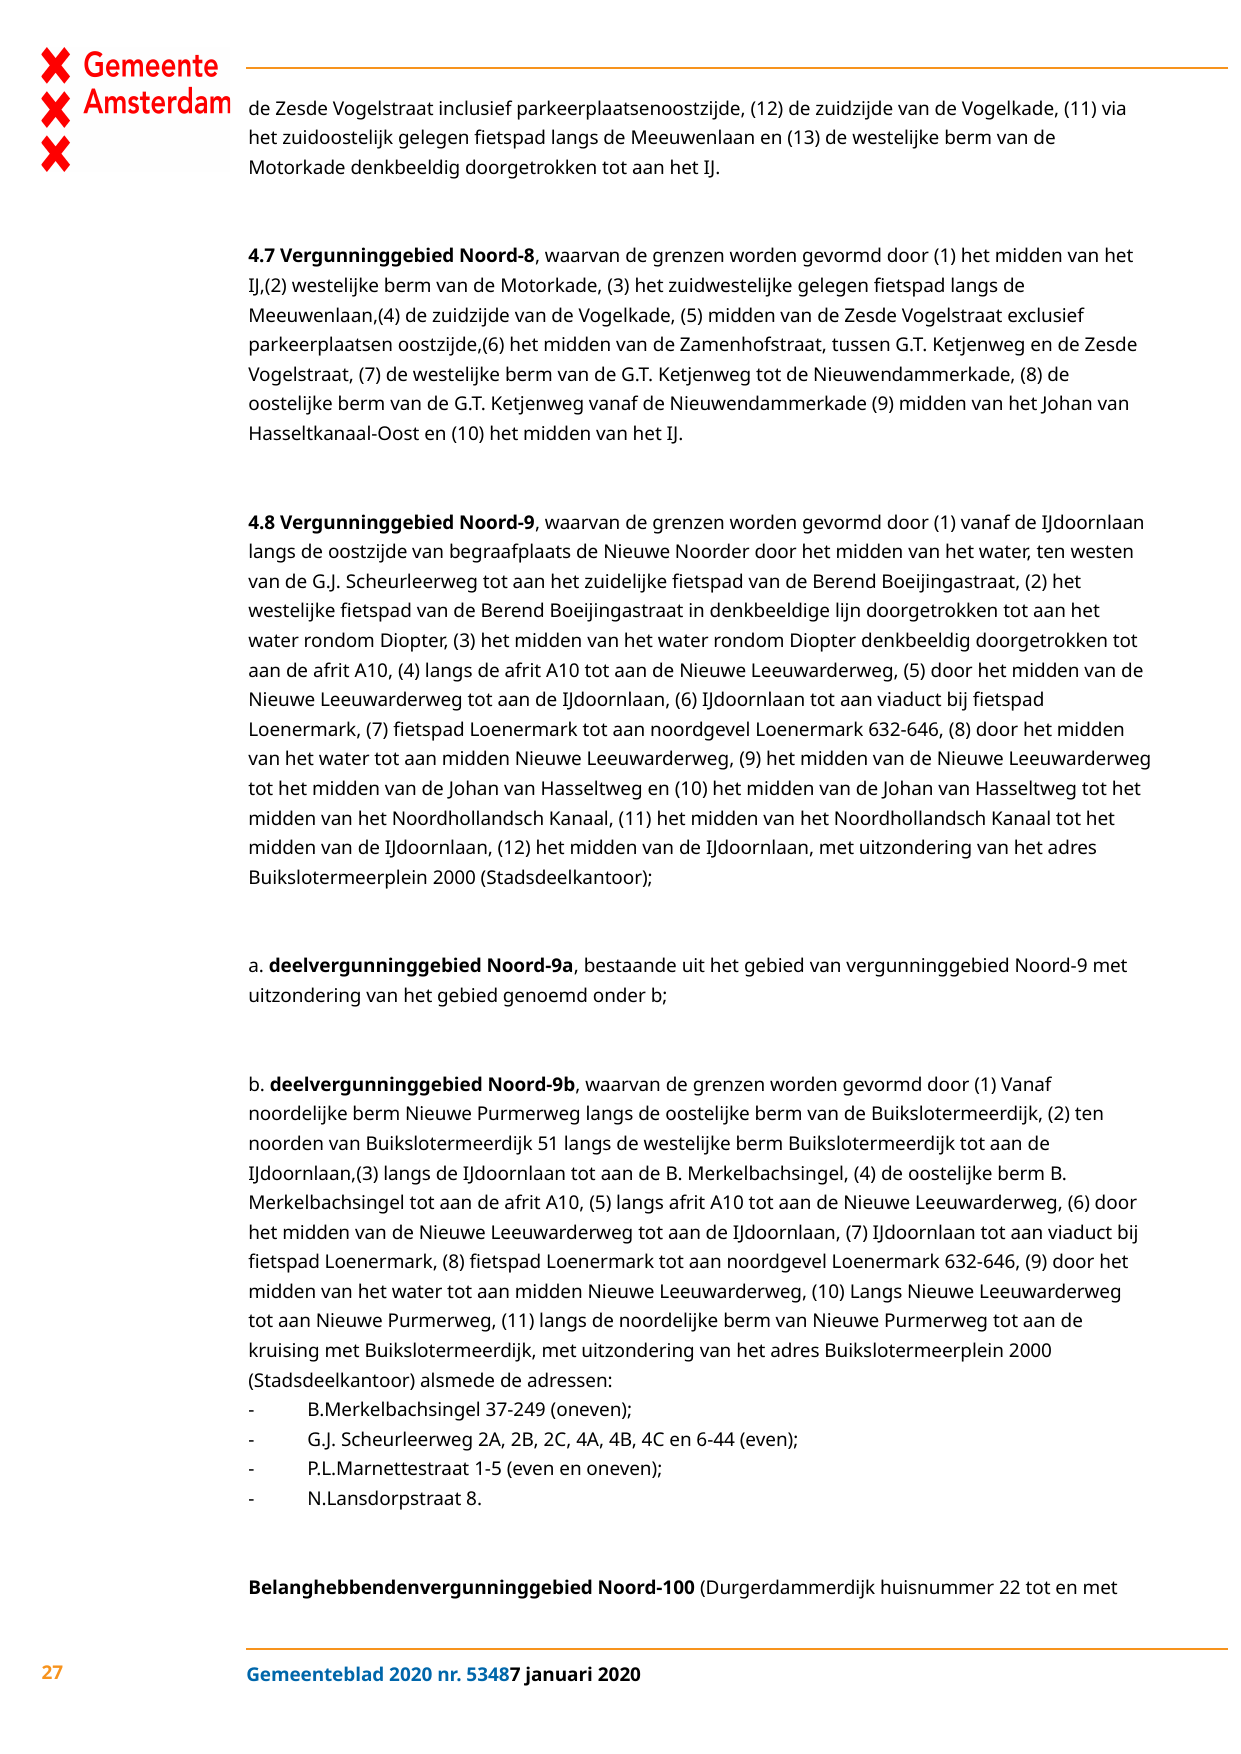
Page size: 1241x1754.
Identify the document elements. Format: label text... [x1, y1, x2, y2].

list B.Merkelbachsingel 37-249 (oneven); [248, 1396, 1152, 1422]
picture [41, 47, 231, 172]
text a. deelvergunninggebied Noord-9a, bestaande uit het gebied van vergunninggebied Noord-9 met uitzondering van het gebied genoemd onder b; [248, 953, 1152, 1008]
text 4.8 Vergunninggebied Noord-9, waarvan de grenzen worden gevormd door (1) vanaf de IJdoornlaan langs de oostzijde van begraafplaats de Nieuwe Noorder door het midden van het water, ten westen van de G.J. Scheurleerweg tot aan het zuidelijke fietspad van de Berend Boeijingastraat, (2) het westelijke fietspad van de Berend Boeijingastraat in denkbeeldige lijn doorgetrokken tot aan het water rondom Diopter, (3) het midden van het water rondom Diopter denkbeeldig doorgetrokken tot aan de afrit A10, (4) langs de afrit A10 tot aan de Nieuwe Leeuwarderweg, (5) door het midden van de Nieuwe Leeuwarderweg tot aan de IJdoornlaan, (6) IJdoornlaan tot aan viaduct bij fietspad Loenermark, (7) fietspad Loenermark tot aan noordgevel Loenermark 632-646, (8) door het midden van het water tot aan midden Nieuwe Leeuwarderweg, (9) het midden van de Nieuwe Leeuwarderweg tot het midden van de Johan van Hasseltweg en (10) het midden van de Johan van Hasseltweg tot het midden van het Noordhollandsch Kanaal, (11) het midden van het Noordhollandsch Kanaal tot het midden van de IJdoornlaan, (12) het midden van de IJdoornlaan, met uitzondering van het adres Buikslotermeerplein 2000 (Stadsdeelkantoor); [248, 509, 1152, 890]
text de Zesde Vogelstraat inclusief parkeerplaatsenoostzijde, (12) de zuidzijde van de Vogelkade, (11) via het zuidoostelijk gelegen fietspad langs de Meeuwenlaan en (13) de westelijke berm van de Motorkade denkbeeldig doorgetrokken tot aan het IJ. [248, 95, 1152, 180]
list G.J. Scheurleerweg 2A, 2B, 2C, 4A, 4B, 4C en 6-44 (even); [248, 1426, 1152, 1452]
text Belanghebbendenvergunninggebied Noord-100 (Durgerdammerdijk huisnummer 22 tot en met [248, 1574, 1152, 1600]
text 4.7 Vergunninggebied Noord-8, waarvan de grenzen worden gevormd door (1) het midden van het IJ,(2) westelijke berm van de Motorkade, (3) het zuidwestelijke gelegen fietspad langs de Meeuwenlaan,(4) de zuidzijde van de Vogelkade, (5) midden van de Zesde Vogelstraat exclusief parkeerplaatsen oostzijde,(6) het midden van de Zamenhofstraat, tussen G.T. Ketjenweg en de Zesde Vogelstraat, (7) de westelijke berm van de G.T. Ketjenweg tot de Nieuwendammerkade, (8) de oostelijke berm van de G.T. Ketjenweg vanaf de Nieuwendammerkade (9) midden van het Johan van Hasseltkanaal-Oost en (10) het midden van het IJ. [248, 243, 1152, 446]
list P.L.Marnettestraat 1-5 (even en oneven); [248, 1456, 1152, 1481]
text b. deelvergunninggebied Noord-9b, waarvan de grenzen worden gevormd door (1) Vanaf noordelijke berm Nieuwe Purmerweg langs de oostelijke berm van de Buikslotermeerdijk, (2) ten noorden van Buikslotermeerdijk 51 langs de westelijke berm Buikslotermeerdijk tot aan de IJdoornlaan,(3) langs de IJdoornlaan tot aan de B. Merkelbachsingel, (4) de oostelijke berm B. Merkelbachsingel tot aan de afrit A10, (5) langs afrit A10 tot aan de Nieuwe Leeuwarderweg, (6) door het midden van de Nieuwe Leeuwarderweg tot aan de IJdoornlaan, (7) IJdoornlaan tot aan viaduct bij fietspad Loenermark, (8) fietspad Loenermark tot aan noordgevel Loenermark 632-646, (9) door het midden van het water tot aan midden Nieuwe Leeuwarderweg, (10) Langs Nieuwe Leeuwarderweg tot aan Nieuwe Purmerweg, (11) langs de noordelijke berm van Nieuwe Purmerweg tot aan de kruising met Buikslotermeerdijk, met uitzondering van het adres Buikslotermeerplein 2000 (Stadsdeelkantoor) alsmede de adressen: [248, 1071, 1152, 1393]
list N.Lansdorpstraat 8. [248, 1485, 1152, 1511]
